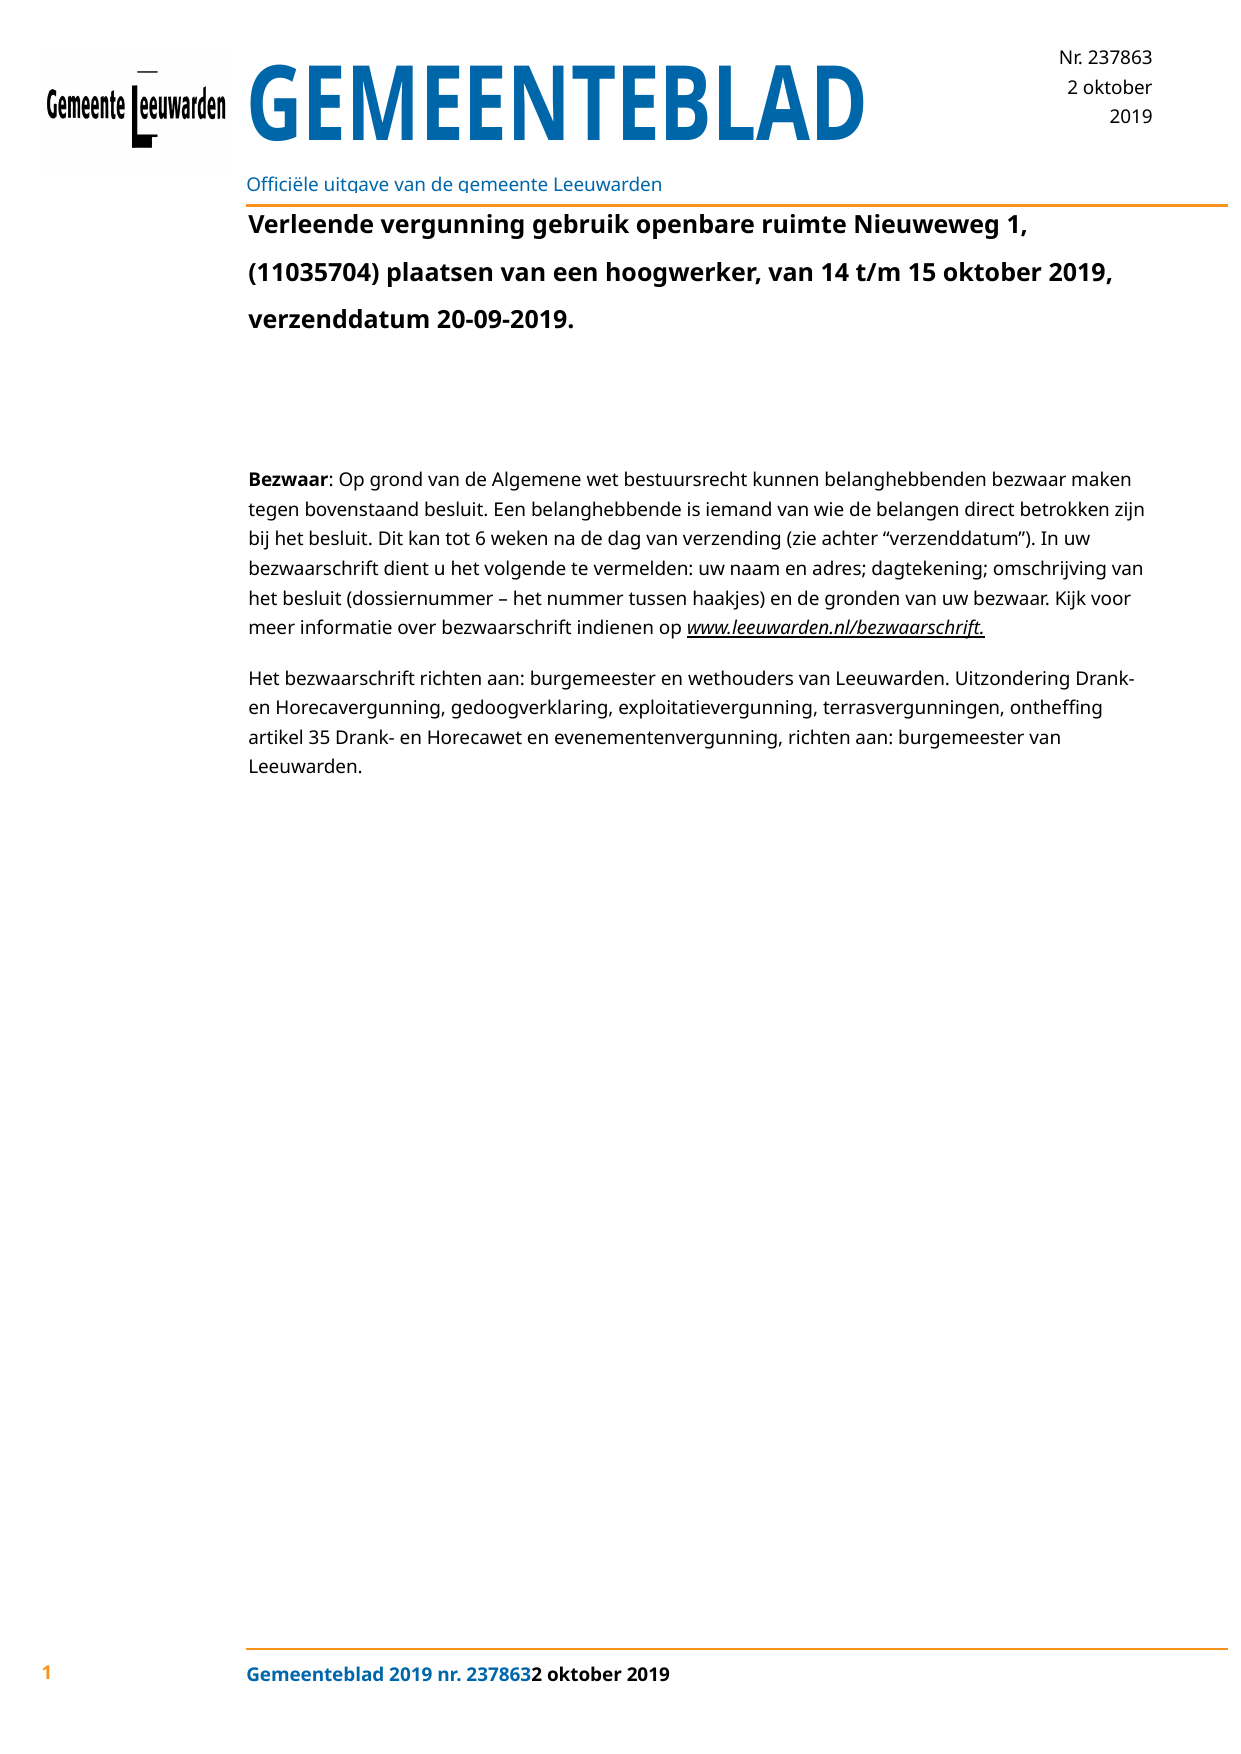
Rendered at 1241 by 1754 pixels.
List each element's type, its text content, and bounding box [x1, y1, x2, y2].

text Verleende vergunning gebruik openbare ruimte Nieuweweg 1, (11035704) plaatsen van een hoogwerker, van 14 t/m 15 oktober 2019, verzenddatum 20-09-2019. [248, 207, 1152, 336]
picture [41, 47, 231, 172]
text Het bezwaarschrift richten aan: burgemeester en wethouders van Leeuwarden. Uitzondering Drank- en Horecavergunning, gedoogverklaring, exploitatievergunning, terrasvergunningen, ontheffing artikel 35 Drank- en Horecawet en evenementenvergunning, richten aan: burgemeester van Leeuwarden. [248, 665, 1152, 779]
text Bezwaar: Op grond van de Algemene wet bestuursrecht kunnen belanghebbenden bezwaar maken tegen bovenstaand besluit. Een belanghebbende is iemand van wie de belangen direct betrokken zijn bij het besluit. Dit kan tot 6 weken na de dag van verzending (zie achter “verzenddatum”). In uw bezwaarschrift dient u het volgende te vermelden: uw naam en adres; dagtekening; omschrijving van het besluit (dossiernummer – het nummer tussen haakjes) en de gronden van uw bezwaar. Kijk voor meer informatie over bezwaarschrift indienen op www.leeuwarden.nl/bezwaarschrift. [248, 466, 1152, 640]
